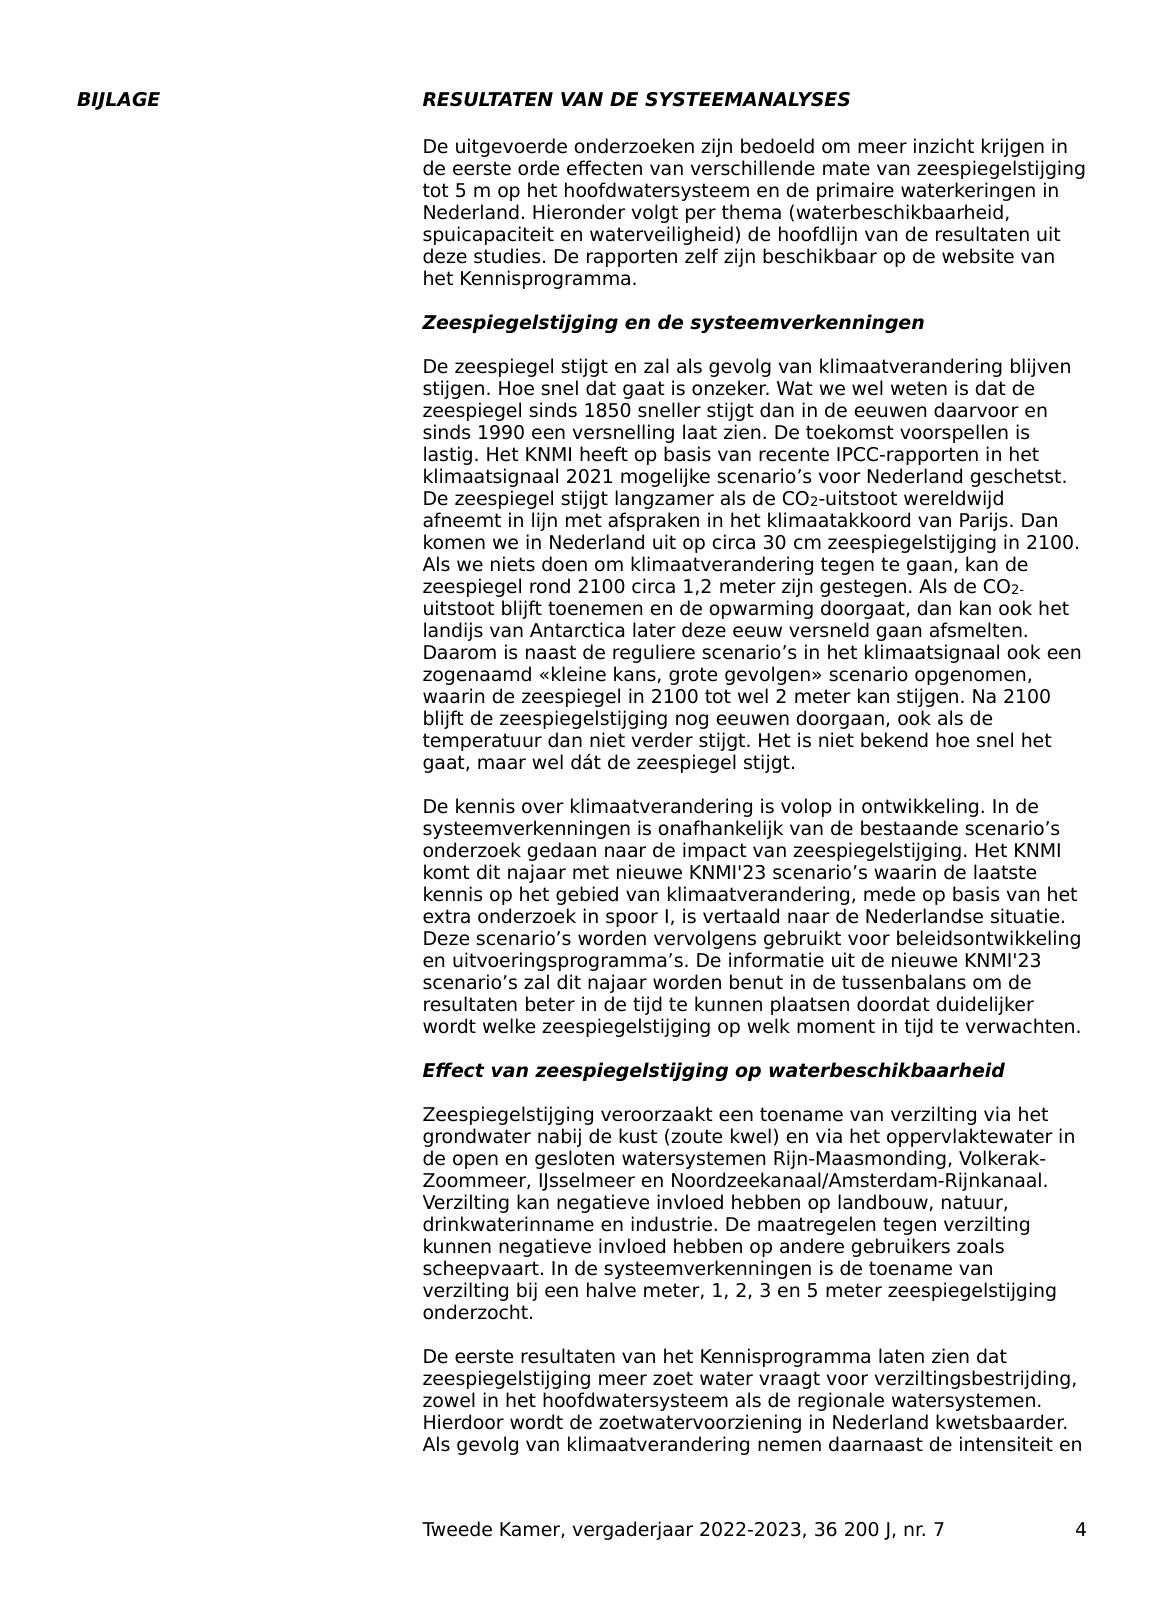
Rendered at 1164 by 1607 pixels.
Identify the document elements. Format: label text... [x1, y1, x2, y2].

text De eerste resultaten van het Kennisprogramma laten zien dat zeespiegelstijging meer zoet water vraagt voor verziltingsbestrijding, zowel in het hoofdwatersysteem als de regionale watersystemen. Hierdoor wordt de zoetwatervoorziening in Nederland kwetsbaarder. Als gevolg van klimaatverandering nemen daarnaast de intensiteit en [422, 1346, 1087, 1456]
text De kennis over klimaatverandering is volop in ontwikkeling. In de systeemverkenningen is onafhankelijk van de bestaande scenario’s onderzoek gedaan naar de impact van zeespiegelstijging. Het KNMI komt dit najaar met nieuwe KNMI'23 scenario’s waarin de laatste kennis op het gebied van klimaatverandering, mede op basis van het extra onderzoek in spoor I, is vertaald naar de Nederlandse situatie. Deze scenario’s worden vervolgens gebruikt voor beleidsontwikkeling en uitvoeringsprogramma’s. De informatie uit de nieuwe KNMI'23 scenario’s zal dit najaar worden benut in de tussenbalans om de resultaten beter in de tijd te kunnen plaatsen doordat duidelijker wordt welke zeespiegelstijging op welk moment in tijd te verwachten. [422, 796, 1087, 1038]
text De uitgevoerde onderzoeken zijn bedoeld om meer inzicht krijgen in de eerste orde effecten van verschillende mate van zeespiegelstijging tot 5 m op het hoofdwatersysteem en de primaire waterkeringen in Nederland. Hieronder volgt per thema (waterbeschikbaarheid, spuicapaciteit en waterveiligheid) de hoofdlijn van de resultaten uit deze studies. De rapporten zelf zijn beschikbaar op de website van het Kennisprogramma. [422, 136, 1087, 290]
subtitle BIJLAGE RESULTATEN VAN DE SYSTEEMANALYSES [77, 89, 1087, 111]
subtitle Zeespiegelstijging en de systeemverkenningen [422, 312, 1087, 334]
text De zeespiegel stijgt en zal als gevolg van klimaatverandering blijven stijgen. Hoe snel dat gaat is onzeker. Wat we wel weten is dat de zeespiegel sinds 1850 sneller stijgt dan in de eeuwen daarvoor en sinds 1990 een versnelling laat zien. De toekomst voorspellen is lastig. Het KNMI heeft op basis van recente IPCC-rapporten in het klimaatsignaal 2021 mogelijke scenario’s voor Nederland geschetst. De zeespiegel stijgt langzamer als de CO2-uitstoot wereldwijd afneemt in lijn met afspraken in het klimaatakkoord van Parijs. Dan komen we in Nederland uit op circa 30 cm zeespiegelstijging in 2100. Als we niets doen om klimaatverandering tegen te gaan, kan de zeespiegel rond 2100 circa 1,2 meter zijn gestegen. Als de CO2-uitstoot blijft toenemen en de opwarming doorgaat, dan kan ook het landijs van Antarctica later deze eeuw versneld gaan afsmelten. Daarom is naast de reguliere scenario’s in het klimaatsignaal ook een zogenaamd «kleine kans, grote gevolgen» scenario opgenomen, waarin de zeespiegel in 2100 tot wel 2 meter kan stijgen. Na 2100 blijft de zeespiegelstijging nog eeuwen doorgaan, ook als de temperatuur dan niet verder stijgt. Het is niet bekend hoe snel het gaat, maar wel dát de zeespiegel stijgt. [422, 356, 1087, 774]
text Zeespiegelstijging veroorzaakt een toename van verzilting via het grondwater nabij de kust (zoute kwel) en via het oppervlaktewater in de open en gesloten watersystemen Rijn-Maasmonding, Volkerak-Zoommeer, IJsselmeer en Noordzeekanaal/Amsterdam-Rijnkanaal. Verzilting kan negatieve invloed hebben op landbouw, natuur, drinkwaterinname en industrie. De maatregelen tegen verzilting kunnen negatieve invloed hebben op andere gebruikers zoals scheepvaart. In de systeemverkenningen is de toename van verzilting bij een halve meter, 1, 2, 3 en 5 meter zeespiegelstijging onderzocht. [422, 1104, 1087, 1324]
subtitle Effect van zeespiegelstijging op waterbeschikbaarheid [422, 1060, 1087, 1082]
